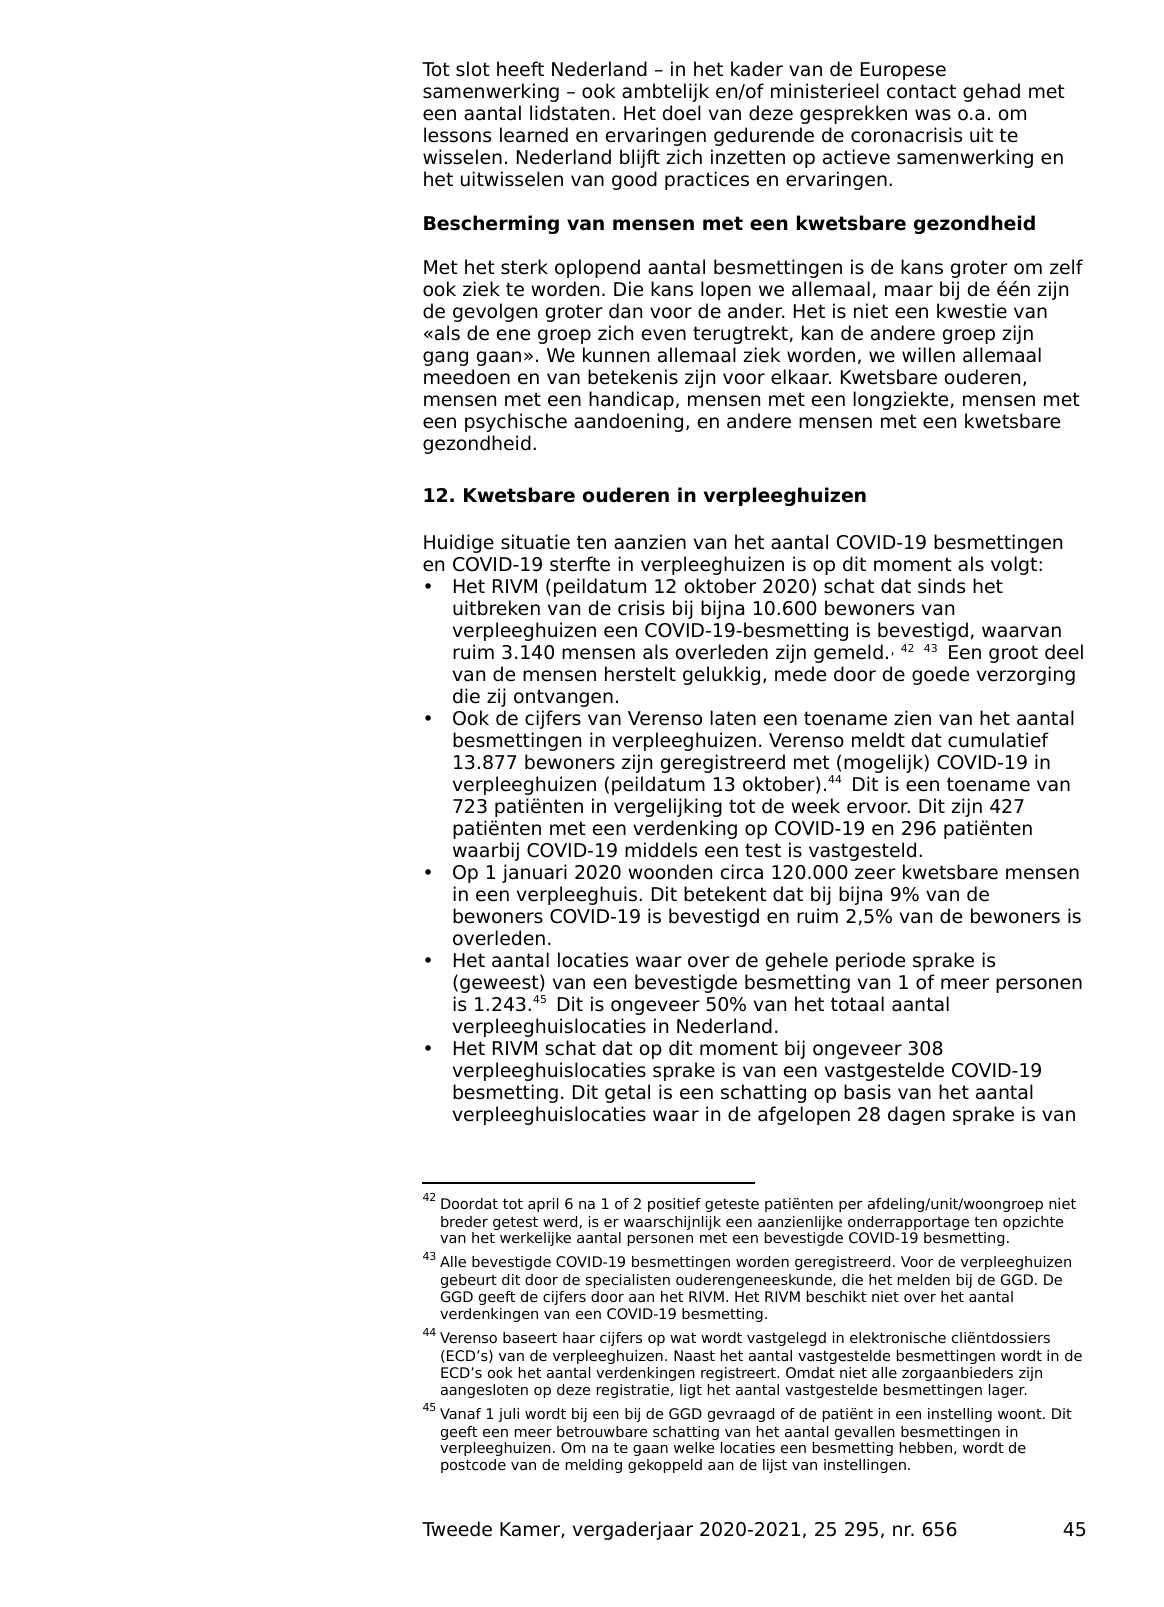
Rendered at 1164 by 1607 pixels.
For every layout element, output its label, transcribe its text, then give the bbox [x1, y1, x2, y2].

text • Het RIVM schat dat op dit moment bij ongeveer 308 verpleeghuislocaties sprake is van een vastgestelde COVID-19 besmetting. Dit getal is een schatting op basis van het aantal verpleeghuislocaties waar in de afgelopen 28 dagen sprake is van [422, 1038, 1087, 1126]
text • Het RIVM (peildatum 12 oktober 2020) schat dat sinds het uitbreken van de crisis bij bijna 10.600 bewoners van verpleeghuizen een COVID-19-besmetting is bevestigd, waarvan ruim 3.140 mensen als overleden zijn gemeld., Een groot deel van de mensen herstelt gelukkig, mede door de goede verzorging die zij ontvangen. [422, 576, 1087, 708]
text Doordat tot april 6 na 1 of 2 positief geteste patiënten per afdeling/unit/woongroep niet breder getest werd, is er waarschijnlijk een aanzienlijke onderrapportage ten opzichte van het werkelijke aantal personen met een bevestigde COVID-19 besmetting. [422, 1192, 1087, 1247]
text Verenso baseert haar cijfers op wat wordt vastgelegd in elektronische cliëntdossiers (ECD’s) van de verpleeghuizen. Naast het aantal vastgestelde besmettingen wordt in de ECD’s ook het aantal verdenkingen registreert. Omdat niet alle zorgaanbieders zijn aangesloten op deze registratie, ligt het aantal vastgestelde besmettingen lager. [422, 1326, 1087, 1399]
text • Op 1 januari 2020 woonden circa 120.000 zeer kwetsbare mensen in een verpleeghuis. Dit betekent dat bij bijna 9% van de bewoners COVID-19 is bevestigd en ruim 2,5% van de bewoners is overleden. [422, 862, 1087, 950]
text Met het sterk oplopend aantal besmettingen is de kans groter om zelf ook ziek te worden. Die kans lopen we allemaal, maar bij de één zijn de gevolgen groter dan voor de ander. Het is niet een kwestie van «als de ene groep zich even terugtrekt, kan de andere groep zijn gang gaan». We kunnen allemaal ziek worden, we willen allemaal meedoen en van betekenis zijn voor elkaar. Kwetsbare ouderen, mensen met een handicap, mensen met een longziekte, mensen met een psychische aandoening, en andere mensen met een kwetsbare gezondheid. [422, 257, 1087, 455]
text • Het aantal locaties waar over de gehele periode sprake is (geweest) van een bevestigde besmetting van 1 of meer personen is 1.243. Dit is ongeveer 50% van het totaal aantal verpleeghuislocaties in Nederland. [422, 950, 1087, 1038]
subtitle 12. Kwetsbare ouderen in verpleeghuizen [422, 485, 1087, 507]
text Alle bevestigde COVID-19 besmettingen worden geregistreerd. Voor de verpleeghuizen gebeurt dit door de specialisten ouderengeneeskunde, die het melden bij de GGD. De GGD geeft de cijfers door aan het RIVM. Het RIVM beschikt niet over het aantal verdenkingen van een COVID-19 besmetting. [422, 1250, 1087, 1323]
text Vanaf 1 juli wordt bij een bij de GGD gevraagd of de patiënt in een instelling woont. Dit geeft een meer betrouwbare schatting van het aantal gevallen besmettingen in verpleeghuizen. Om na te gaan welke locaties een besmetting hebben, wordt de postcode van de melding gekoppeld aan de lijst van instellingen. [422, 1402, 1087, 1474]
text Tot slot heeft Nederland – in het kader van de Europese samenwerking – ook ambtelijk en/of ministerieel contact gehad met een aantal lidstaten. Het doel van deze gesprekken was o.a. om lessons learned en ervaringen gedurende de coronacrisis uit te wisselen. Nederland blijft zich inzetten op actieve samenwerking en het uitwisselen van good practices en ervaringen. [422, 59, 1087, 191]
text • Ook de cijfers van Verenso laten een toename zien van het aantal besmettingen in verpleeghuizen. Verenso meldt dat cumulatief 13.877 bewoners zijn geregistreerd met (mogelijk) COVID-19 in verpleeghuizen (peildatum 13 oktober). Dit is een toename van 723 patiënten in vergelijking tot de week ervoor. Dit zijn 427 patiënten met een verdenking op COVID-19 en 296 patiënten waarbij COVID-19 middels een test is vastgesteld. [422, 708, 1087, 862]
text Huidige situatie ten aanzien van het aantal COVID-19 besmettingen en COVID-19 sterfte in verpleeghuizen is op dit moment als volgt: [422, 532, 1087, 576]
subtitle Bescherming van mensen met een kwetsbare gezondheid [422, 213, 1087, 235]
